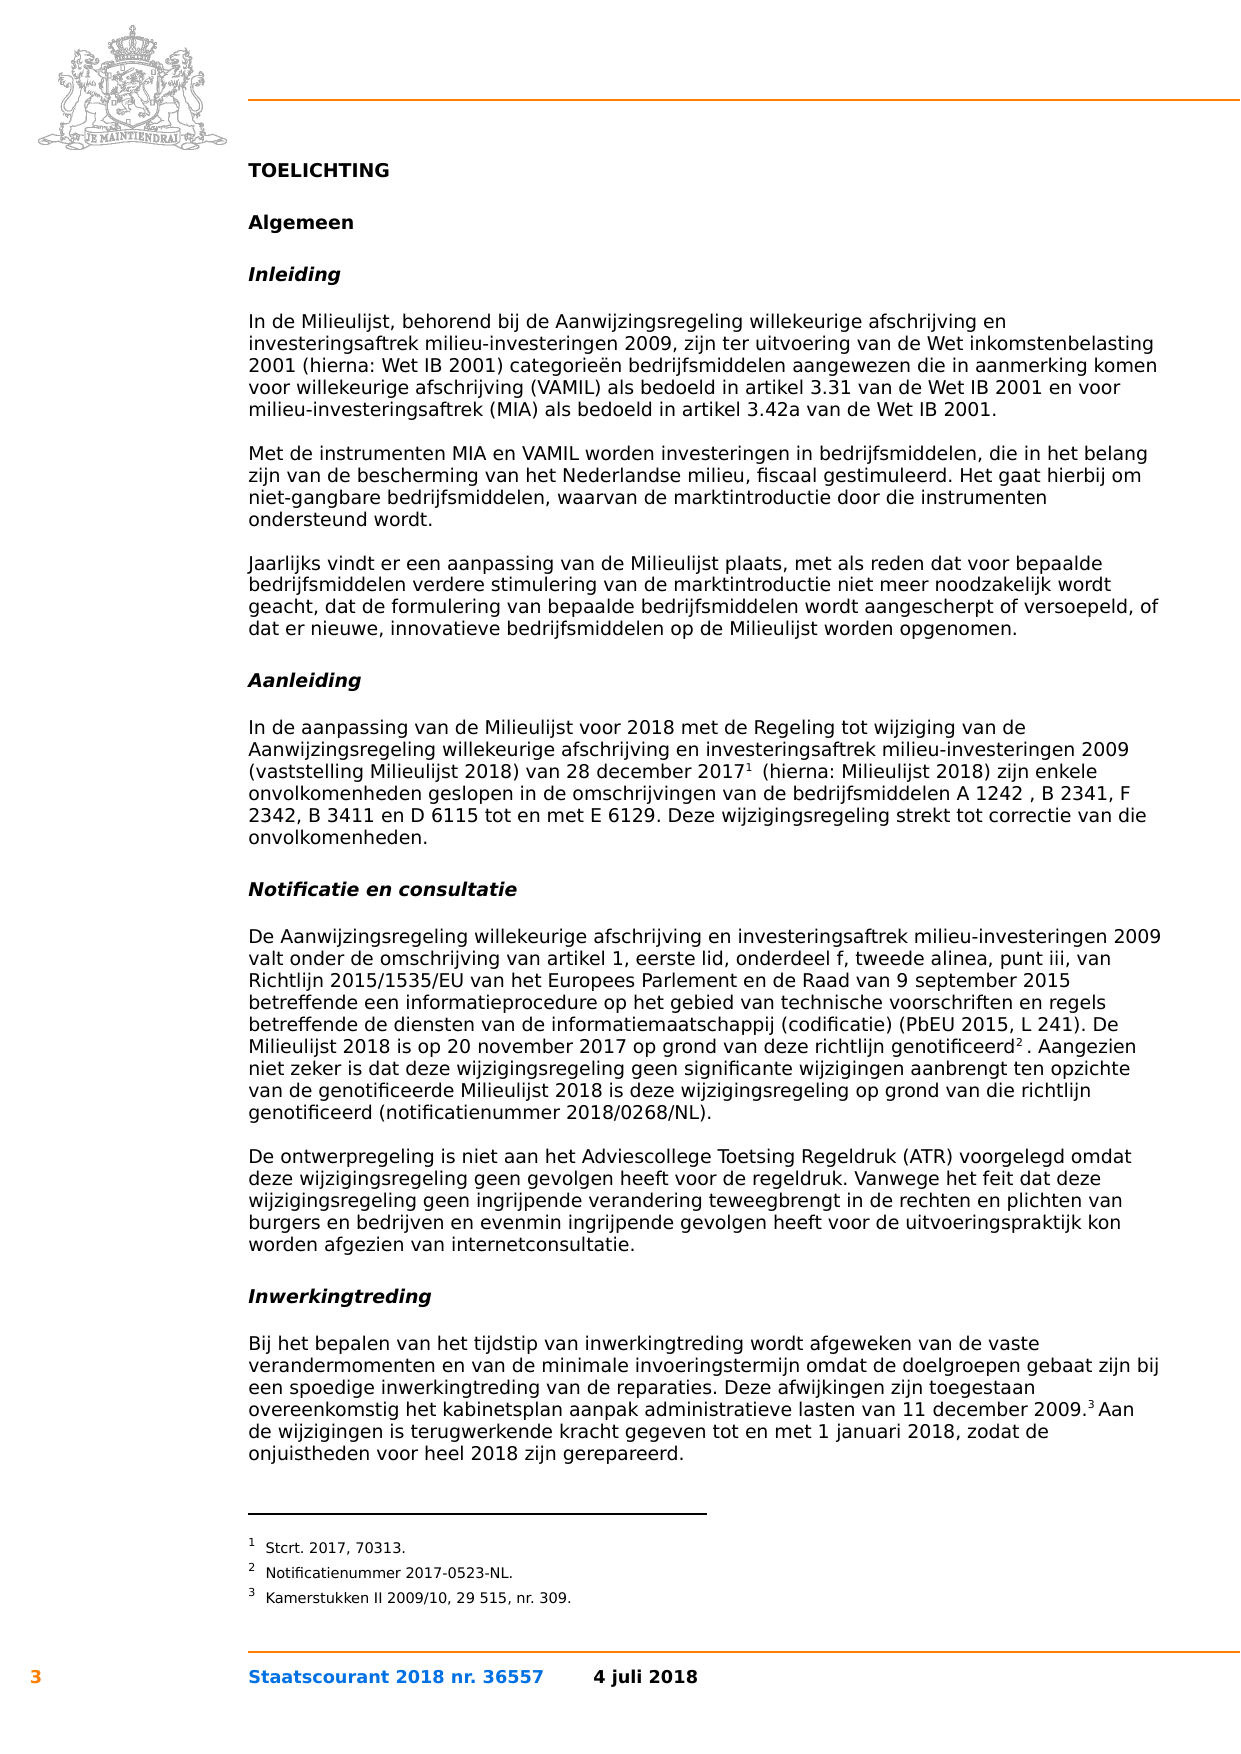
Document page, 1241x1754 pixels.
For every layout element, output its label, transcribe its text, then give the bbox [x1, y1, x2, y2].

text De ontwerpregeling is niet aan het Adviescollege Toetsing Regeldruk (ATR) voorgelegd omdat deze wijzigingsregeling geen gevolgen heeft voor de regeldruk. Vanwege het feit dat deze wijzigingsregeling geen ingrijpende verandering teweegbrengt in de rechten en plichten van burgers en bedrijven en evenmin ingrijpende gevolgen heeft voor de uitvoeringspraktijk kon worden afgezien van internetconsultatie. [248, 1146, 1163, 1256]
subtitle TOELICHTING [248, 160, 1163, 182]
text Jaarlijks vindt er een aanpassing van de Milieulijst plaats, met als reden dat voor bepaalde bedrijfsmiddelen verdere stimulering van de marktintroductie niet meer noodzakelijk wordt geacht, dat de formulering van bepaalde bedrijfsmiddelen wordt aangescherpt of versoepeld, of dat er nieuwe, innovatieve bedrijfsmiddelen op de Milieulijst worden opgenomen. [248, 552, 1163, 640]
subtitle Notificatie en consultatie [248, 879, 1163, 901]
subtitle Inleiding [248, 264, 1163, 286]
subtitle Aanleiding [248, 670, 1163, 692]
text Stcrt. 2017, 70313. [248, 1536, 1163, 1558]
subtitle Algemeen [248, 212, 1163, 234]
text In de Milieulijst, behorend bij de Aanwijzingsregeling willekeurige afschrijving en investeringsaftrek milieu-investeringen 2009, zijn ter uitvoering van de Wet inkomstenbelasting 2001 (hierna: Wet IB 2001) categorieën bedrijfsmiddelen aangewezen die in aanmerking komen voor willekeurige afschrijving (VAMIL) als bedoeld in artikel 3.31 van de Wet IB 2001 en voor milieu-investeringsaftrek (MIA) als bedoeld in artikel 3.42a van de Wet IB 2001. [248, 311, 1163, 421]
text Notificatienummer 2017-0523-NL. [248, 1561, 1163, 1583]
text Bij het bepalen van het tijdstip van inwerkingtreding wordt afgeweken van de vaste verandermomenten en van de minimale invoeringstermijn omdat de doelgroepen gebaat zijn bij een spoedige inwerkingtreding van de reparaties. Deze afwijkingen zijn toegestaan overeenkomstig het kabinetsplan aanpak administratieve lasten van 11 december 2009.Aan de wijzigingen is terugwerkende kracht gegeven tot en met 1 januari 2018, zodat de onjuistheden voor heel 2018 zijn gerepareerd. [248, 1333, 1163, 1464]
picture [38, 25, 227, 150]
text Met de instrumenten MIA en VAMIL worden investeringen in bedrijfsmiddelen, die in het belang zijn van de bescherming van het Nederlandse milieu, fiscaal gestimuleerd. Het gaat hierbij om niet-gangbare bedrijfsmiddelen, waarvan de marktintroductie door die instrumenten ondersteund wordt. [248, 443, 1163, 531]
text In de aanpassing van de Milieulijst voor 2018 met de Regeling tot wijziging van de Aanwijzingsregeling willekeurige afschrijving en investeringsaftrek milieu-investeringen 2009 (vaststelling Milieulijst 2018) van 28 december 2017 (hierna: Milieulijst 2018) zijn enkele onvolkomenheden geslopen in de omschrijvingen van de bedrijfsmiddelen A 1242 , B 2341, F 2342, B 3411 en D 6115 tot en met E 6129. Deze wijzigingsregeling strekt tot correctie van die onvolkomenheden. [248, 717, 1163, 849]
text Kamerstukken II 2009/10, 29 515, nr. 309. [248, 1586, 1163, 1608]
subtitle Inwerkingtreding [248, 1286, 1163, 1308]
text De Aanwijzingsregeling willekeurige afschrijving en investeringsaftrek milieu-investeringen 2009 valt onder de omschrijving van artikel 1, eerste lid, onderdeel f, tweede alinea, punt iii, van Richtlijn 2015/1535/EU van het Europees Parlement en de Raad van 9 september 2015 betreffende een informatieprocedure op het gebied van technische voorschriften en regels betreffende de diensten van de informatiemaatschappij (codificatie) (PbEU 2015, L 241). De Milieulijst 2018 is op 20 november 2017 op grond van deze richtlijn genotificeerd. Aangezien niet zeker is dat deze wijzigingsregeling geen significante wijzigingen aanbrengt ten opzichte van de genotificeerde Milieulijst 2018 is deze wijzigingsregeling op grond van die richtlijn genotificeerd (notificatienummer 2018/0268/NL). [248, 926, 1163, 1124]
